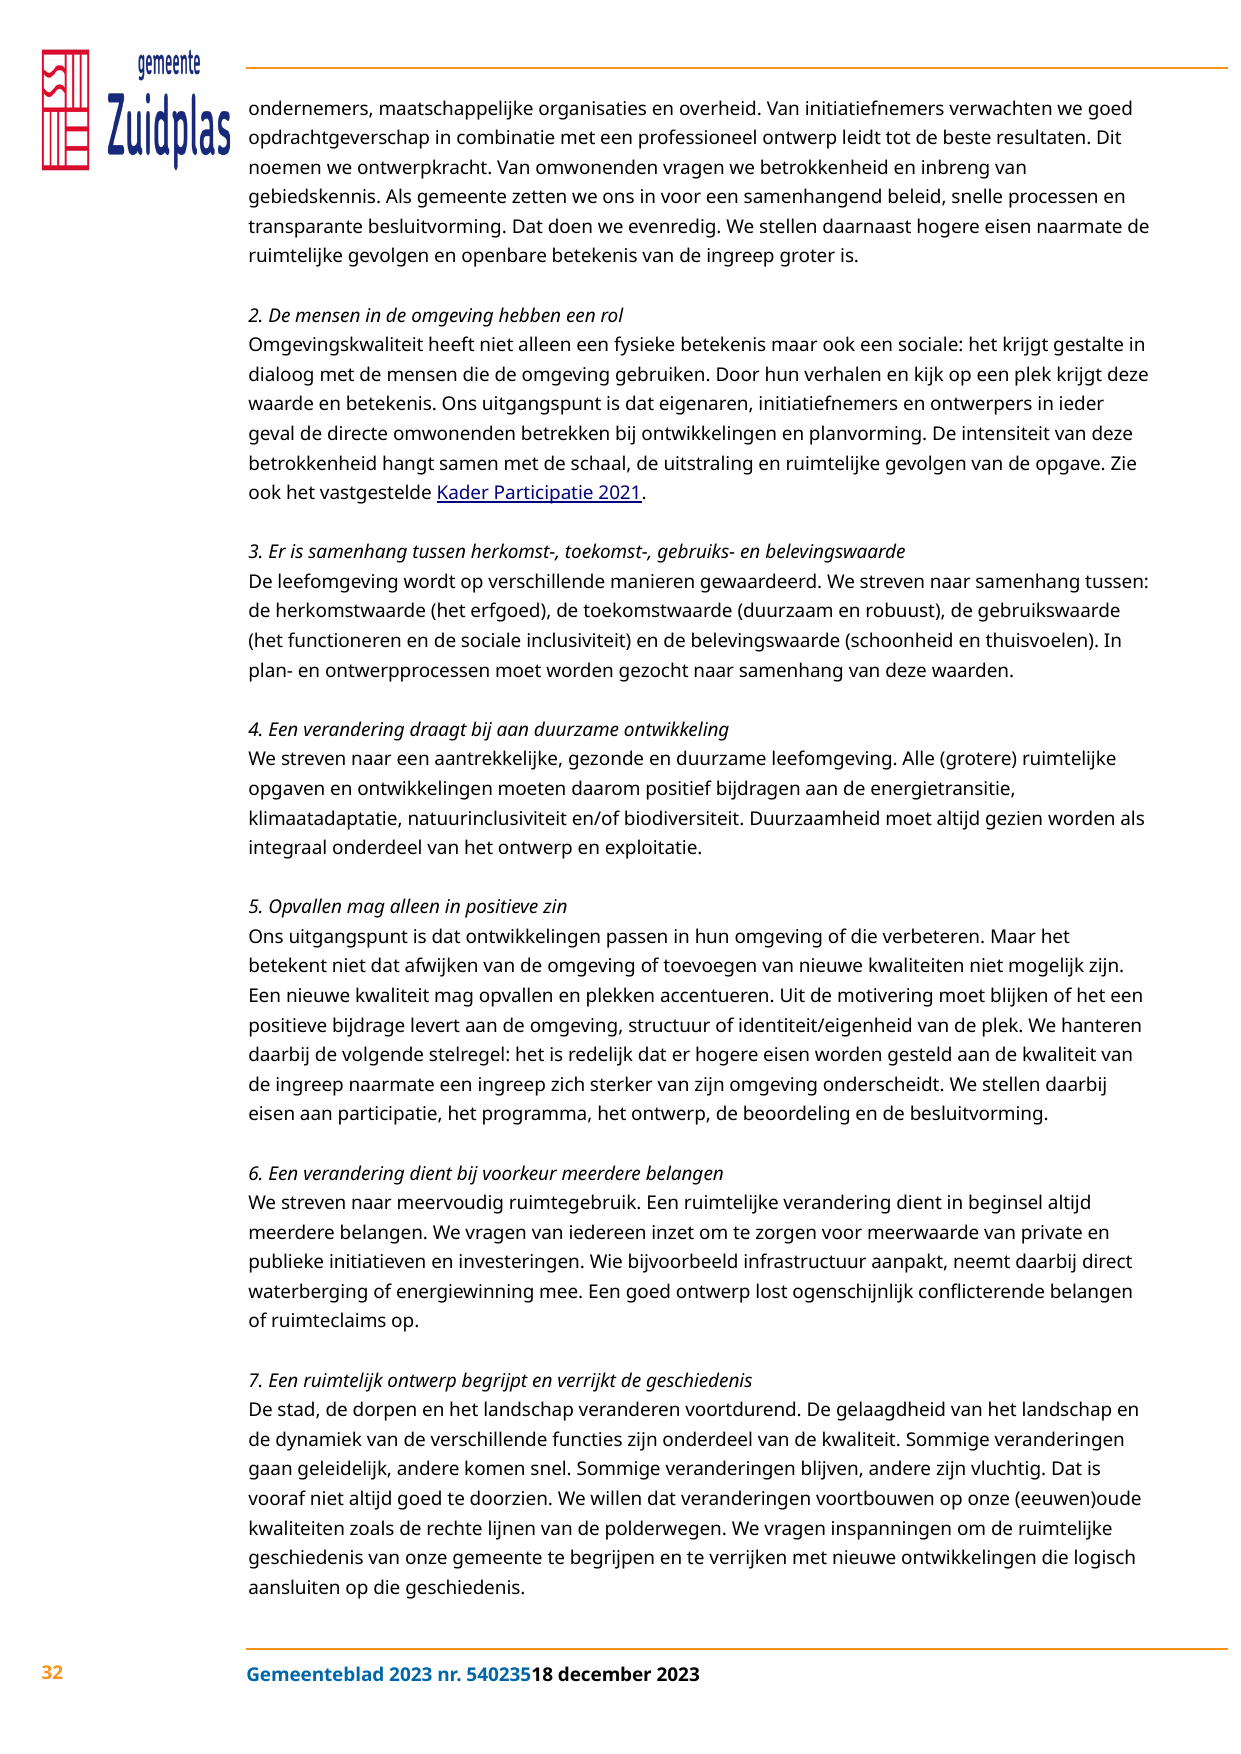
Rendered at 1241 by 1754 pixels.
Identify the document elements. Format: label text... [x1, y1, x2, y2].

text 6. Een verandering dient bij voorkeur meerdere belangen [248, 1160, 1152, 1186]
text 3. Er is samenhang tussen herkomst-, toekomst-, gebruiks- en belevingswaarde [248, 538, 1152, 564]
text Ons uitgangspunt is dat ontwikkelingen passen in hun omgeving of die verbeteren. Maar het betekent niet dat afwijken van de omgeving of toevoegen van nieuwe kwaliteiten niet mogelijk zijn. Een nieuwe kwaliteit mag opvallen en plekken accentueren. Uit de motivering moet blijken of het een positieve bijdrage levert aan de omgeving, structuur of identiteit/eigenheid van de plek. We hanteren daarbij de volgende stelregel: het is redelijk dat er hogere eisen worden gesteld aan de kwaliteit van de ingreep naarmate een ingreep zich sterker van zijn omgeving onderscheidt. We stellen daarbij eisen aan participatie, het programma, het ontwerp, de beoordeling en de besluitvorming. [248, 923, 1152, 1126]
text 2. De mensen in de omgeving hebben een rol [248, 302, 1152, 328]
text De stad, de dorpen en het landschap veranderen voortdurend. De gelaagdheid van het landschap en de dynamiek van de verschillende functies zijn onderdeel van de kwaliteit. Sommige veranderingen gaan geleidelijk, andere komen snel. Sommige veranderingen blijven, andere zijn vluchtig. Dat is vooraf niet altijd goed te doorzien. We willen dat veranderingen voortbouwen op onze (eeuwen)oude kwaliteiten zoals de rechte lijnen van de polderwegen. We vragen inspanningen om de ruimtelijke geschiedenis van onze gemeente te begrijpen en te verrijken met nieuwe ontwikkelingen die logisch aansluiten op die geschiedenis. [248, 1396, 1152, 1600]
text 7. Een ruimtelijk ontwerp begrijpt en verrijkt de geschiedenis [248, 1367, 1152, 1393]
text Omgevingskwaliteit heeft niet alleen een fysieke betekenis maar ook een sociale: het krijgt gestalte in dialoog met de mensen die de omgeving gebruiken. Door hun verhalen en kijk op een plek krijgt deze waarde en betekenis. Ons uitgangspunt is dat eigenaren, initiatiefnemers en ontwerpers in ieder geval de directe omwonenden betrekken bij ontwikkelingen en planvorming. De intensiteit van deze betrokkenheid hangt samen met de schaal, de uitstraling en ruimtelijke gevolgen van de opgave. Zie ook het vastgestelde Kader Participatie 2021. [248, 331, 1152, 505]
picture [41, 47, 231, 172]
text 4. Een verandering draagt bij aan duurzame ontwikkeling [248, 716, 1152, 742]
text ondernemers, maatschappelijke organisaties en overheid. Van initiatiefnemers verwachten we goed opdrachtgeverschap in combinatie met een professioneel ontwerp leidt tot de beste resultaten. Dit noemen we ontwerpkracht. Van omwonenden vragen we betrokkenheid en inbreng van gebiedskennis. Als gemeente zetten we ons in voor een samenhangend beleid, snelle processen en transparante besluitvorming. Dat doen we evenredig. We stellen daarnaast hogere eisen naarmate de ruimtelijke gevolgen en openbare betekenis van de ingreep groter is. [248, 95, 1152, 268]
text De leefomgeving wordt op verschillende manieren gewaardeerd. We streven naar samenhang tussen: de herkomstwaarde (het erfgoed), de toekomstwaarde (duurzaam en robuust), de gebruikswaarde (het functioneren en de sociale inclusiviteit) en de belevingswaarde (schoonheid en thuisvoelen). In plan- en ontwerpprocessen moet worden gezocht naar samenhang van deze waarden. [248, 568, 1152, 683]
text 5. Opvallen mag alleen in positieve zin [248, 893, 1152, 919]
text We streven naar een aantrekkelijke, gezonde en duurzame leefomgeving. Alle (grotere) ruimtelijke opgaven en ontwikkelingen moeten daarom positief bijdragen aan de energietransitie, klimaatadaptatie, natuurinclusiviteit en/of biodiversiteit. Duurzaamheid moet altijd gezien worden als integraal onderdeel van het ontwerp en exploitatie. [248, 746, 1152, 860]
text We streven naar meervoudig ruimtegebruik. Een ruimtelijke verandering dient in beginsel altijd meerdere belangen. We vragen van iedereen inzet om te zorgen voor meerwaarde van private en publieke initiatieven en investeringen. Wie bijvoorbeeld infrastructuur aanpakt, neemt daarbij direct waterberging of energiewinning mee. Een goed ontwerp lost ogenschijnlijk conflicterende belangen of ruimteclaims op. [248, 1189, 1152, 1333]
